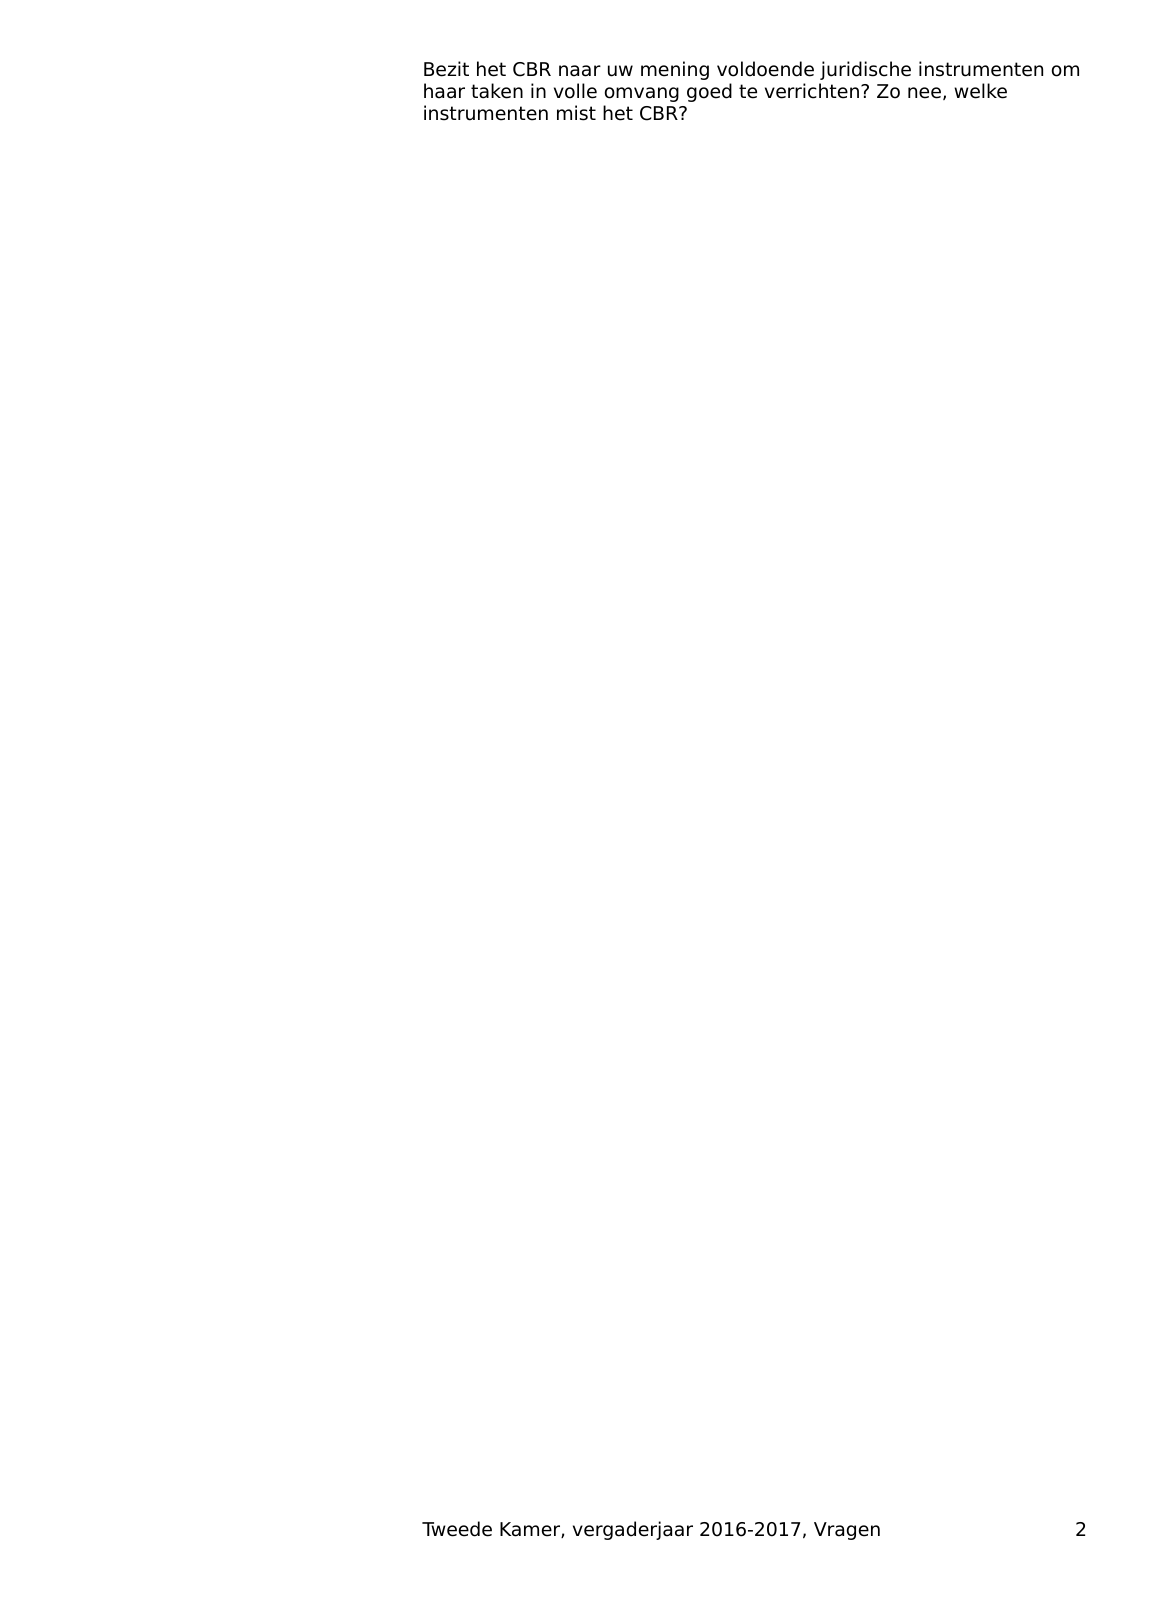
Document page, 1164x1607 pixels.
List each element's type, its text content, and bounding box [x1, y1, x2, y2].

text Bezit het CBR naar uw mening voldoende juridische instrumenten om haar taken in volle omvang goed te verrichten? Zo nee, welke instrumenten mist het CBR? [422, 59, 1087, 125]
